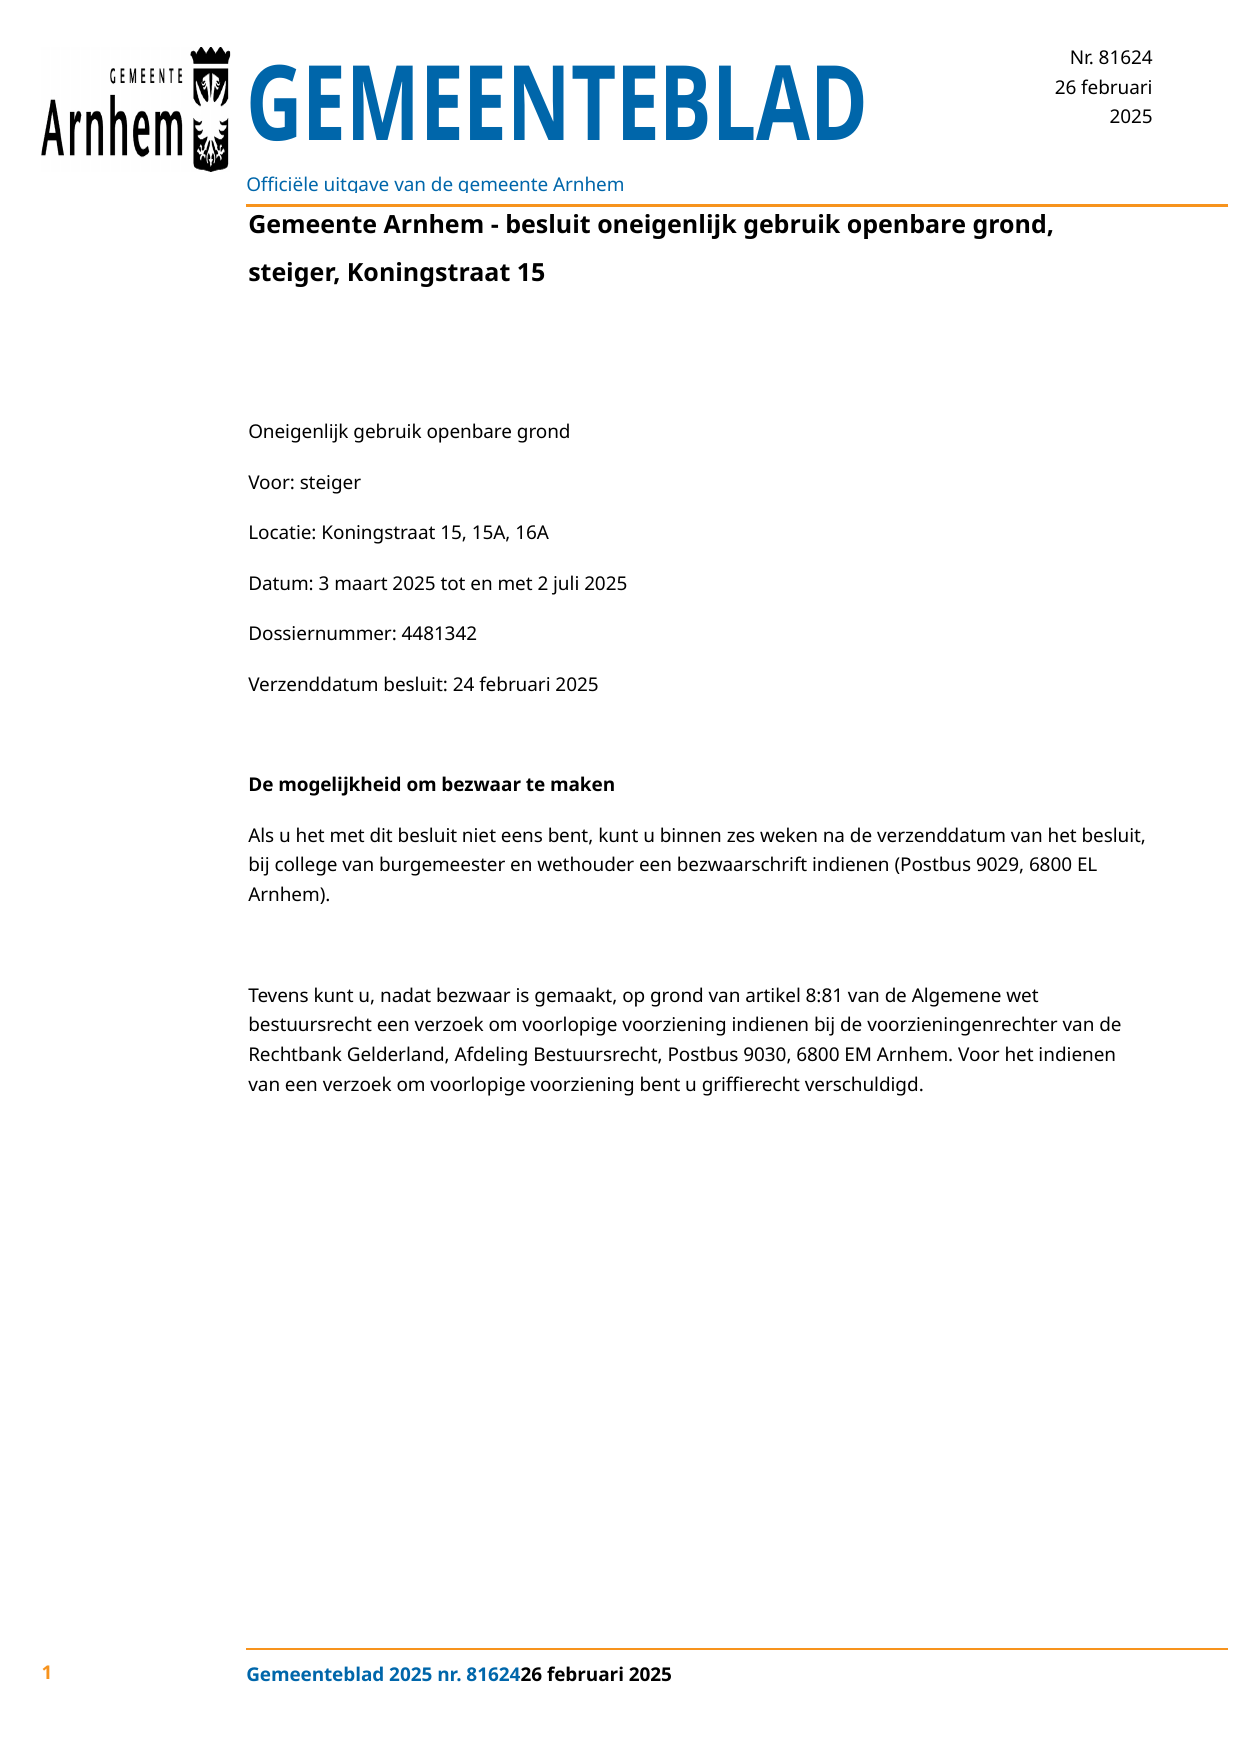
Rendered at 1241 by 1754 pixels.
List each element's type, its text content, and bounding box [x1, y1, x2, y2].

text Locatie: Koningstraat 15, 15A, 16A [248, 519, 1152, 545]
text De mogelijkheid om bezwaar te maken [248, 772, 1152, 797]
text Tevens kunt u, nadat bezwaar is gemaakt, op grond van artikel 8:81 van de Algemene wet bestuursrecht een verzoek om voorlopige voorziening indienen bij de voorzieningenrechter van de Rechtbank Gelderland, Afdeling Bestuursrecht, Postbus 9030, 6800 EM Arnhem. Voor het indienen van een verzoek om voorlopige voorziening bent u griffierecht verschuldigd. [248, 982, 1152, 1097]
text Voor: steiger [248, 469, 1152, 495]
text Gemeente Arnhem - besluit oneigenlijk gebruik openbare grond, steiger, Koningstraat 15 [248, 207, 1152, 288]
picture [41, 47, 231, 172]
text Verzenddatum besluit: 24 februari 2025 [248, 671, 1152, 697]
text Dossiernummer: 4481342 [248, 620, 1152, 646]
text Datum: 3 maart 2025 tot en met 2 juli 2025 [248, 570, 1152, 596]
text Oneigenlijk gebruik openbare grond [248, 419, 1152, 444]
text Als u het met dit besluit niet eens bent, kunt u binnen zes weken na de verzenddatum van het besluit, bij college van burgemeester en wethouder een bezwaarschrift indienen (Postbus 9029, 6800 EL Arnhem). [248, 822, 1152, 907]
